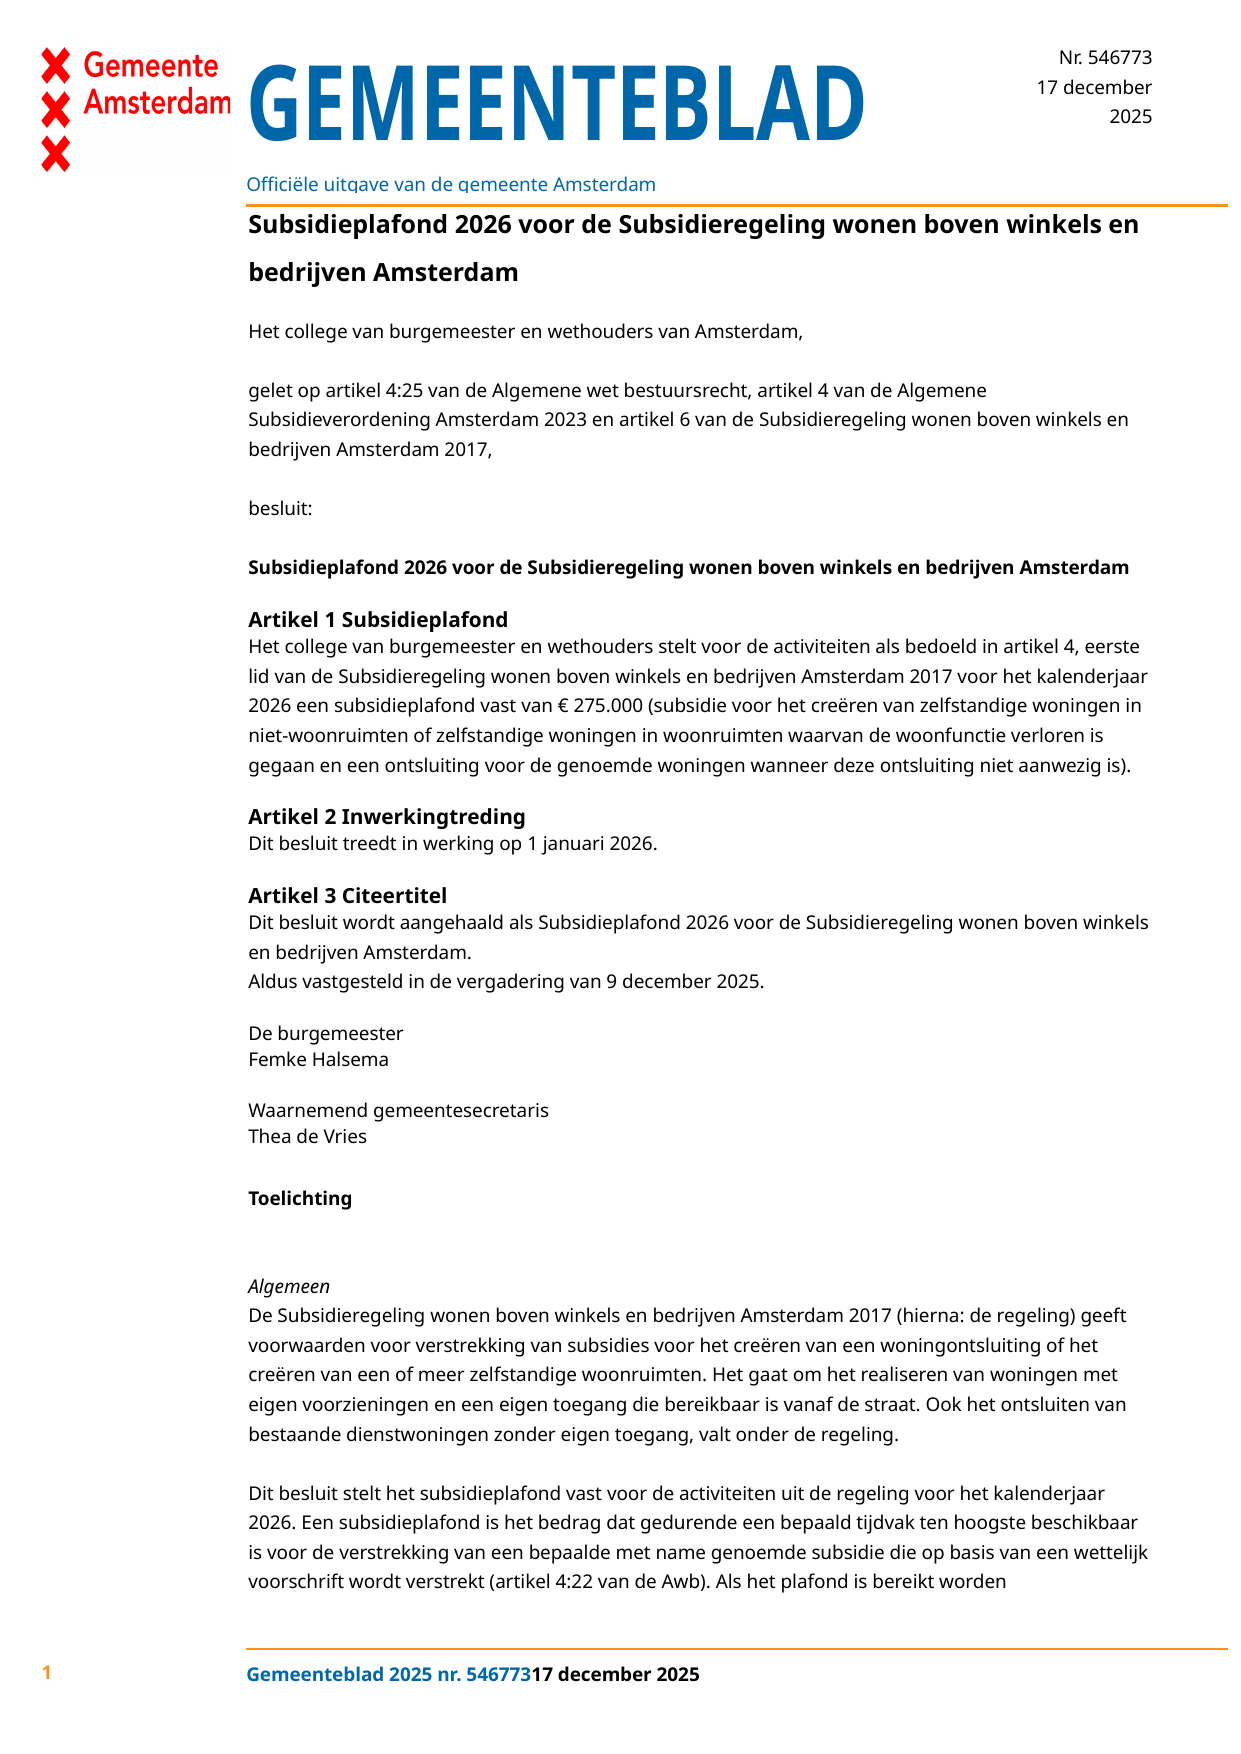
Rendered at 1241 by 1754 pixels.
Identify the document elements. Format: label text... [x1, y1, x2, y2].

text Het college van burgemeester en wethouders stelt voor de activiteiten als bedoeld in artikel 4, eerste lid van de Subsidieregeling wonen boven winkels en bedrijven Amsterdam 2017 voor het kalenderjaar 2026 een subsidieplafond vast van € 275.000 (subsidie voor het creëren van zelfstandige woningen in niet-woonruimten of zelfstandige woningen in woonruimten waarvan de woonfunctie verloren is gegaan en een ontsluiting voor de genoemde woningen wanneer deze ontsluiting niet aanwezig is). [248, 633, 1152, 777]
text Dit besluit stelt het subsidieplafond vast voor de activiteiten uit de regeling voor het kalenderjaar 2026. Een subsidieplafond is het bedrag dat gedurende een bepaald tijdvak ten hoogste beschikbaar is voor de verstrekking van een bepaalde met name genoemde subsidie die op basis van een wettelijk voorschrift wordt verstrekt (artikel 4:22 van de Awb). Als het plafond is bereikt worden [248, 1480, 1152, 1594]
text De burgemeester [248, 1020, 1152, 1046]
text Artikel 1 Subsidieplafond [248, 605, 1152, 633]
text Dit besluit wordt aangehaald als Subsidieplafond 2026 voor de Subsidieregeling wonen boven winkels en bedrijven Amsterdam. [248, 909, 1152, 965]
text Thea de Vries [248, 1123, 1152, 1149]
text Toelichting [248, 1174, 1152, 1214]
picture [41, 47, 231, 172]
text Artikel 3 Citeertitel [248, 881, 1152, 909]
text Dit besluit treedt in werking op 1 januari 2026. [248, 831, 1152, 856]
text Artikel 2 Inwerkingtreding [248, 802, 1152, 831]
text Waarnemend gemeentesecretaris [248, 1097, 1152, 1123]
text besluit: [248, 495, 1152, 521]
text De Subsidieregeling wonen boven winkels en bedrijven Amsterdam 2017 (hierna: de regeling) geeft voorwaarden voor verstrekking van subsidies voor het creëren van een woningontsluiting of het creëren van een of meer zelfstandige woonruimten. Het gaat om het realiseren van woningen met eigen voorzieningen en een eigen toegang die bereikbaar is vanaf de straat. Ook het ontsluiten van bestaande dienstwoningen zonder eigen toegang, valt onder de regeling. [248, 1302, 1152, 1447]
text Subsidieplafond 2026 voor de Subsidieregeling wonen boven winkels en bedrijven Amsterdam [248, 554, 1152, 580]
text gelet op artikel 4:25 van de Algemene wet bestuursrecht, artikel 4 van de Algemene Subsidieverordening Amsterdam 2023 en artikel 6 van de Subsidieregeling wonen boven winkels en bedrijven Amsterdam 2017, [248, 377, 1152, 462]
text Het college van burgemeester en wethouders van Amsterdam, [248, 318, 1152, 344]
text Femke Halsema [248, 1046, 1152, 1072]
text Algemeen [248, 1273, 1152, 1299]
text Aldus vastgesteld in de vergadering van 9 december 2025. [248, 969, 1152, 994]
text Subsidieplafond 2026 voor de Subsidieregeling wonen boven winkels en bedrijven Amsterdam [248, 207, 1152, 288]
